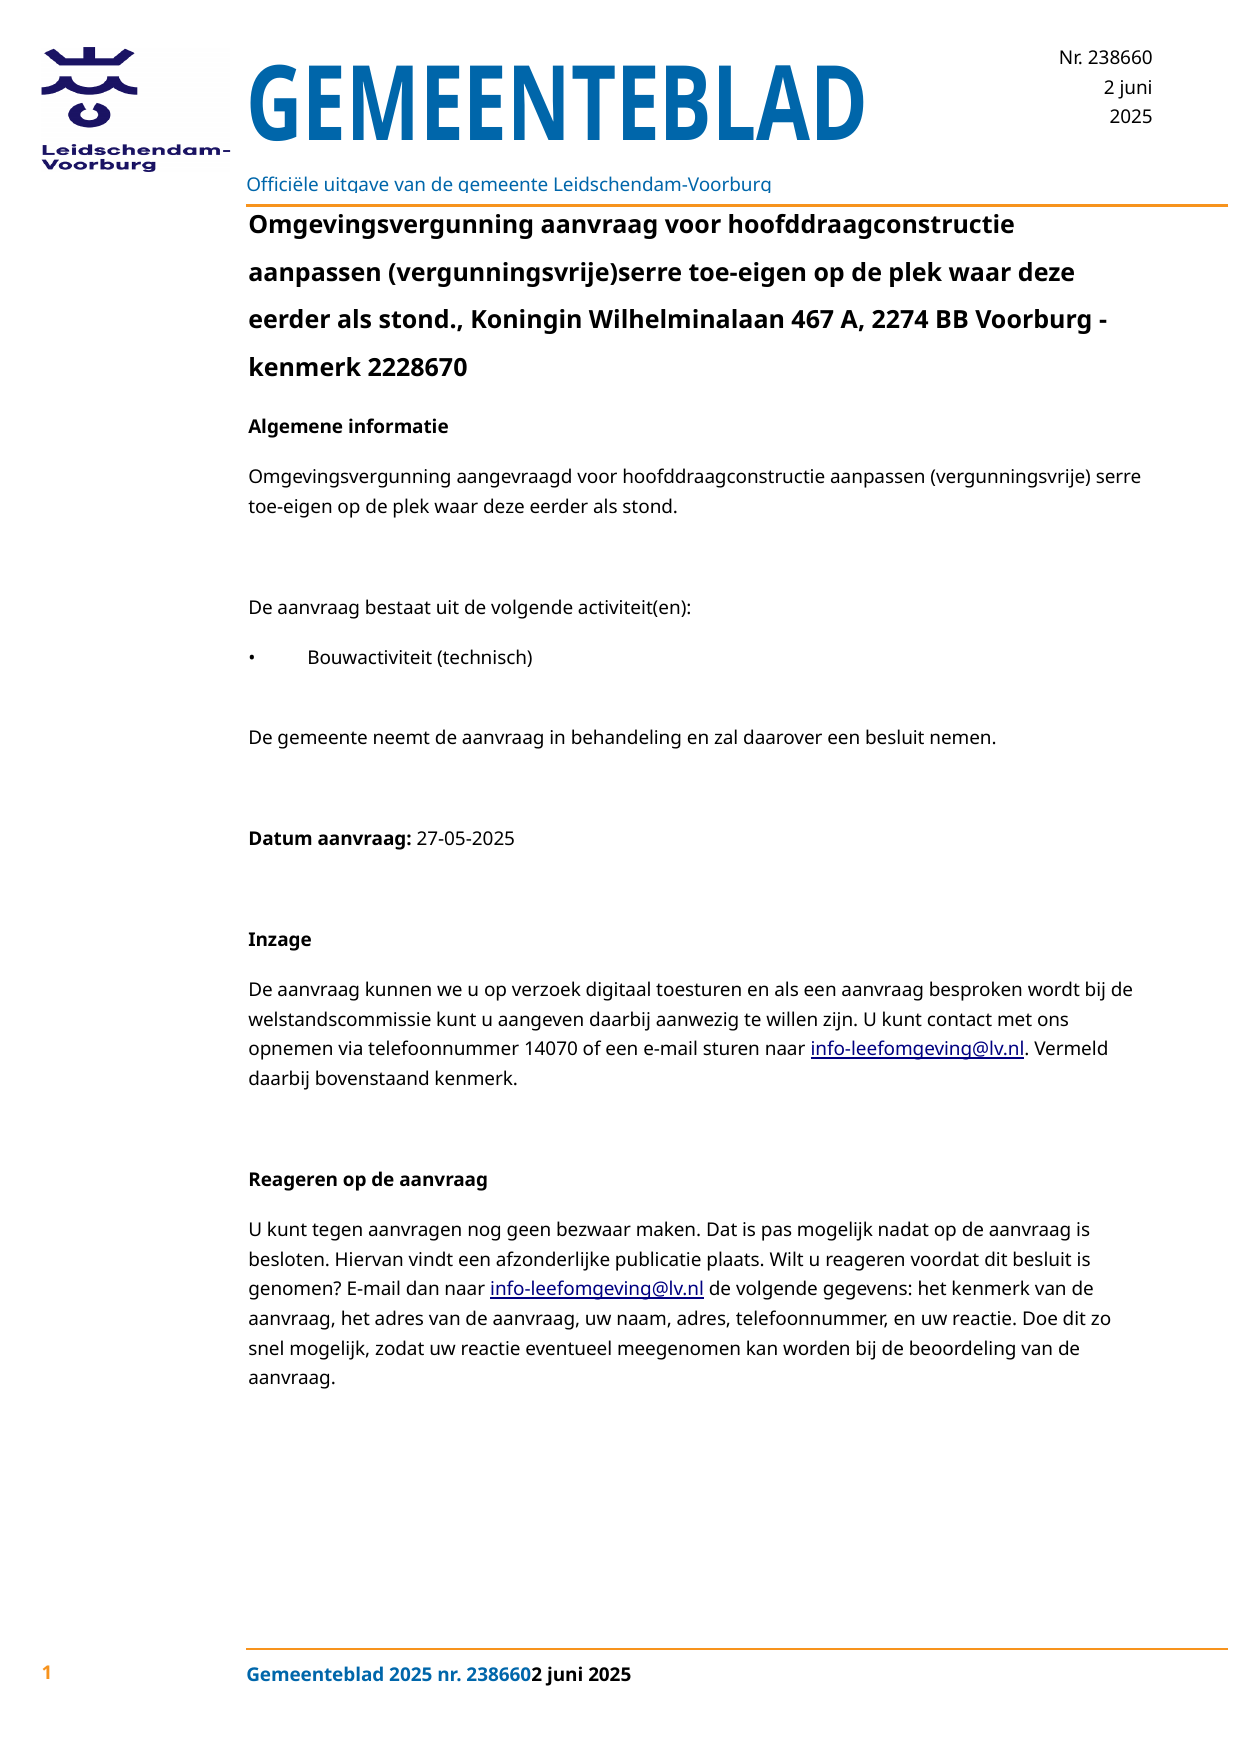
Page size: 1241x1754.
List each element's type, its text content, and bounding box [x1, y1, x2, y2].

picture [41, 47, 231, 172]
text De gemeente neemt de aanvraag in behandeling en zal daarover een besluit nemen. [248, 724, 1152, 750]
text Omgevingsvergunning aanvraag voor hoofddraagconstructie aanpassen (vergunningsvrije)serre toe-eigen op de plek waar deze eerder als stond., Koningin Wilhelminalaan 467 A, 2274 BB Voorburg - kenmerk 2228670 [248, 207, 1152, 384]
list Bouwactiviteit (technisch) [248, 644, 1152, 670]
text De aanvraag kunnen we u op verzoek digitaal toesturen en als een aanvraag besproken wordt bij de welstandscommissie kunt u aangeven daarbij aanwezig te willen zijn. U kunt contact met ons opnemen via telefoonnummer 14070 of een e-mail sturen naar info-leefomgeving@lv.nl. Vermeld daarbij bovenstaand kenmerk. [248, 976, 1152, 1091]
text Datum aanvraag: 27-05-2025 [248, 825, 1152, 851]
text U kunt tegen aanvragen nog geen bezwaar maken. Dat is pas mogelijk nadat op de aanvraag is besloten. Hiervan vindt een afzonderlijke publicatie plaats. Wilt u reageren voordat dit besluit is genomen? E-mail dan naar info-leefomgeving@lv.nl de volgende gegevens: het kenmerk van de aanvraag, het adres van de aanvraag, uw naam, adres, telefoonnummer, en uw reactie. Doe dit zo snel mogelijk, zodat uw reactie eventueel meegenomen kan worden bij de beoordeling van de aanvraag. [248, 1216, 1152, 1390]
text Algemene informatie [248, 413, 1152, 439]
text Omgevingsvergunning aangevraagd voor hoofddraagconstructie aanpassen (vergunningsvrije) serre toe-eigen op de plek waar deze eerder als stond. [248, 463, 1152, 519]
text Reageren op de aanvraag [248, 1166, 1152, 1192]
text Inzage [248, 926, 1152, 952]
text De aanvraag bestaat uit de volgende activiteit(en): [248, 594, 1152, 620]
